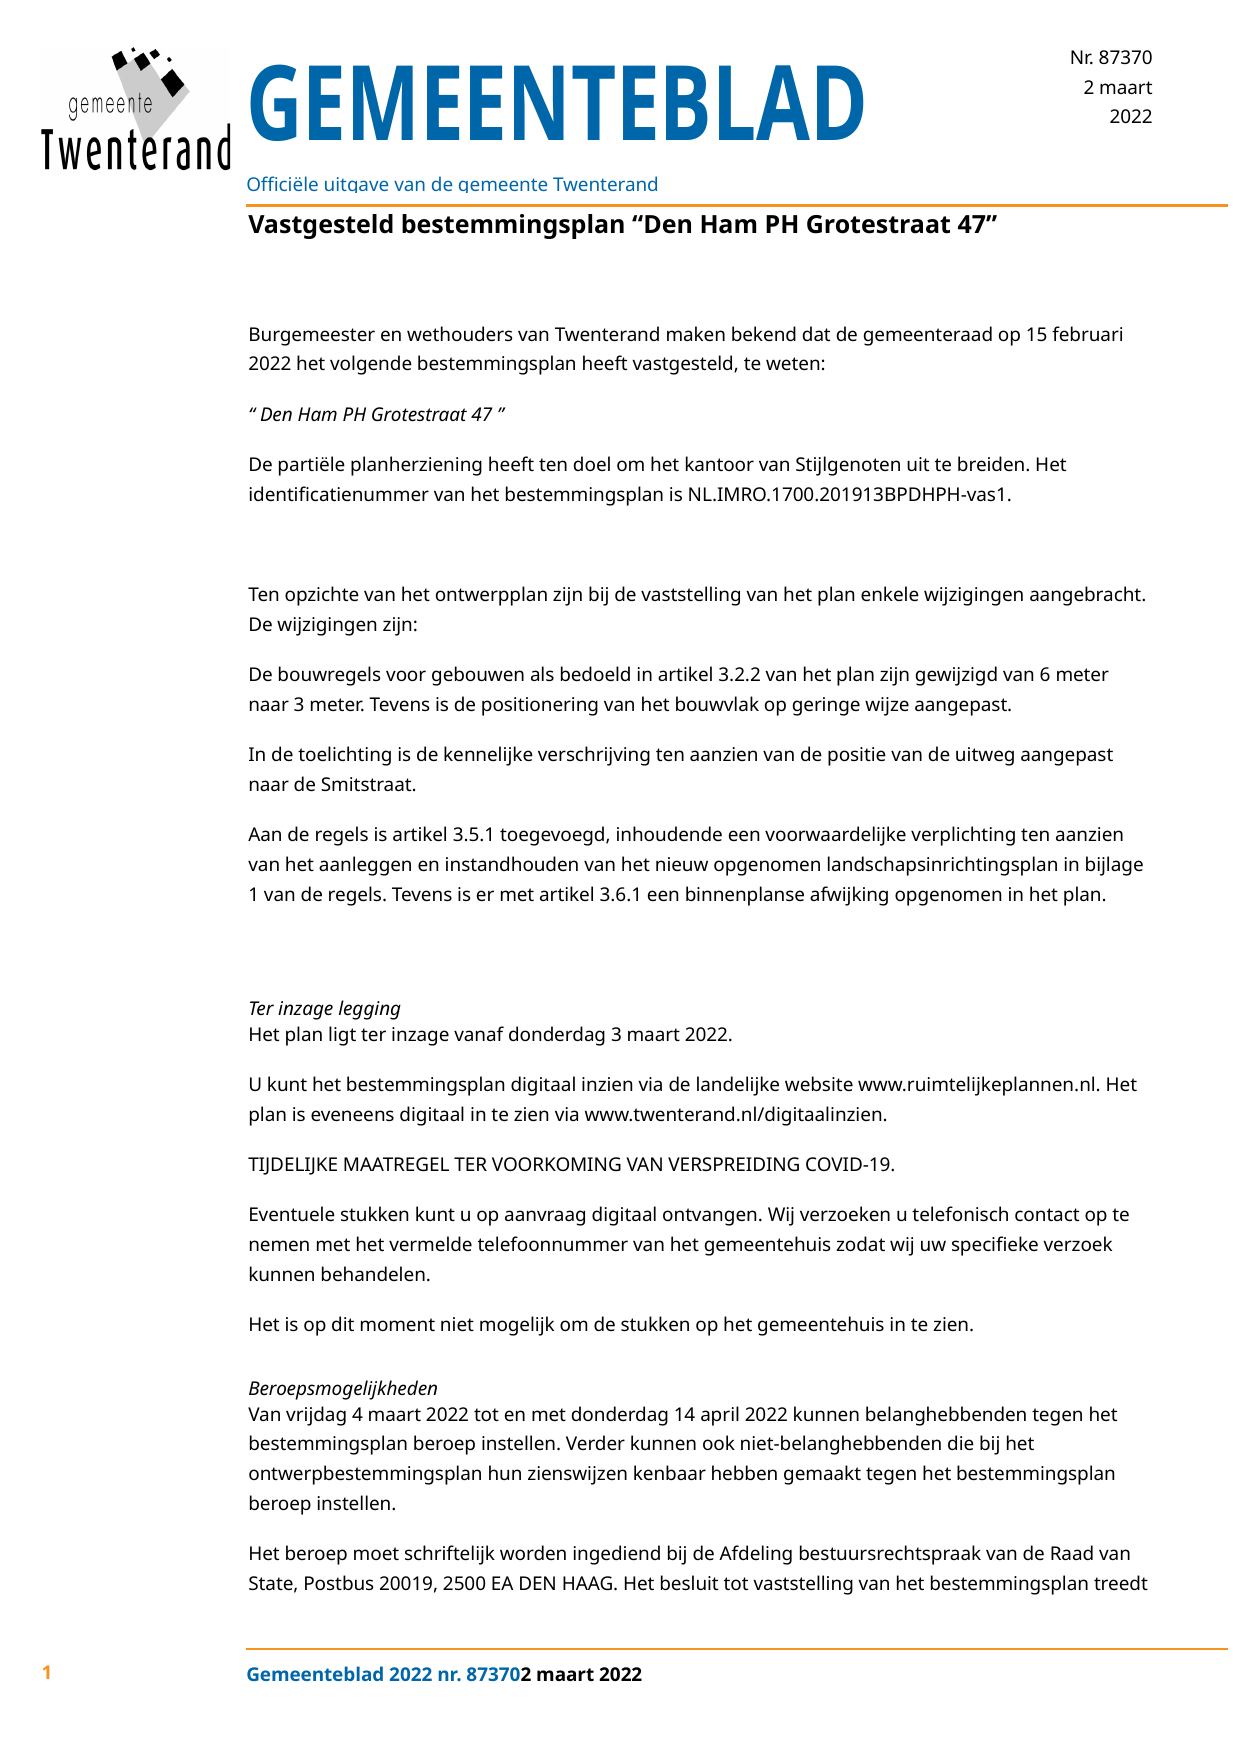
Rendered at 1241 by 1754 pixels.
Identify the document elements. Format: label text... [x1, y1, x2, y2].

text Beroepsmogelijkheden [248, 1375, 1152, 1401]
text Burgemeester en wethouders van Twenterand maken bekend dat de gemeenteraad op 15 februari 2022 het volgende bestemmingsplan heeft vastgesteld, te weten: [248, 321, 1152, 376]
text Eventuele stukken kunt u op aanvraag digitaal ontvangen. Wij verzoeken u telefonisch contact op te nemen met het vermelde telefoonnummer van het gemeentehuis zodat wij uw specifieke verzoek kunnen behandelen. [248, 1202, 1152, 1287]
text Van vrijdag 4 maart 2022 tot en met donderdag 14 april 2022 kunnen belanghebbenden tegen het bestemmingsplan beroep instellen. Verder kunnen ook niet-belanghebbenden die bij het ontwerpbestemmingsplan hun zienswijzen kenbaar hebben gemaakt tegen het bestemmingsplan beroep instellen. [248, 1401, 1152, 1515]
text Ter inzage legging [248, 995, 1152, 1021]
text Vastgesteld bestemmingsplan “Den Ham PH Grotestraat 47” [248, 207, 1152, 241]
text De bouwregels voor gebouwen als bedoeld in artikel 3.2.2 van het plan zijn gewijzigd van 6 meter naar 3 meter. Tevens is de positionering van het bouwvlak op geringe wijze aangepast. [248, 662, 1152, 717]
text TIJDELIJKE MAATREGEL TER VOORKOMING VAN VERSPREIDING COVID-19. [248, 1151, 1152, 1177]
text Ten opzichte van het ontwerpplan zijn bij de vaststelling van het plan enkele wijzigingen aangebracht. De wijzigingen zijn: [248, 582, 1152, 637]
text De partiële planherziening heeft ten doel om het kantoor van Stijlgenoten uit te breiden. Het identificatienummer van het bestemmingsplan is NL.IMRO.1700.201913BPDHPH-vas1. [248, 451, 1152, 506]
text Aan de regels is artikel 3.5.1 toegevoegd, inhoudende een voorwaardelijke verplichting ten aanzien van het aanleggen en instandhouden van het nieuw opgenomen landschapsinrichtingsplan in bijlage 1 van de regels. Tevens is er met artikel 3.6.1 een binnenplanse afwijking opgenomen in het plan. [248, 822, 1152, 906]
text Het is op dit moment niet mogelijk om de stukken op het gemeentehuis in te zien. [248, 1311, 1152, 1337]
text U kunt het bestemmingsplan digitaal inzien via de landelijke website www.ruimtelijkeplannen.nl. Het plan is eveneens digitaal in te zien via www.twenterand.nl/digitaalinzien. [248, 1071, 1152, 1127]
text Het beroep moet schriftelijk worden ingediend bij de Afdeling bestuursrechtspraak van de Raad van State, Postbus 20019, 2500 EA DEN HAAG. Het besluit tot vaststelling van het bestemmingsplan treedt [248, 1540, 1152, 1595]
text In de toelichting is de kennelijke verschrijving ten aanzien van de positie van de uitweg aangepast naar de Smitstraat. [248, 742, 1152, 797]
picture [41, 47, 231, 172]
text “ Den Ham PH Grotestraat 47 ” [248, 401, 1152, 426]
text Het plan ligt ter inzage vanaf donderdag 3 maart 2022. [248, 1021, 1152, 1047]
